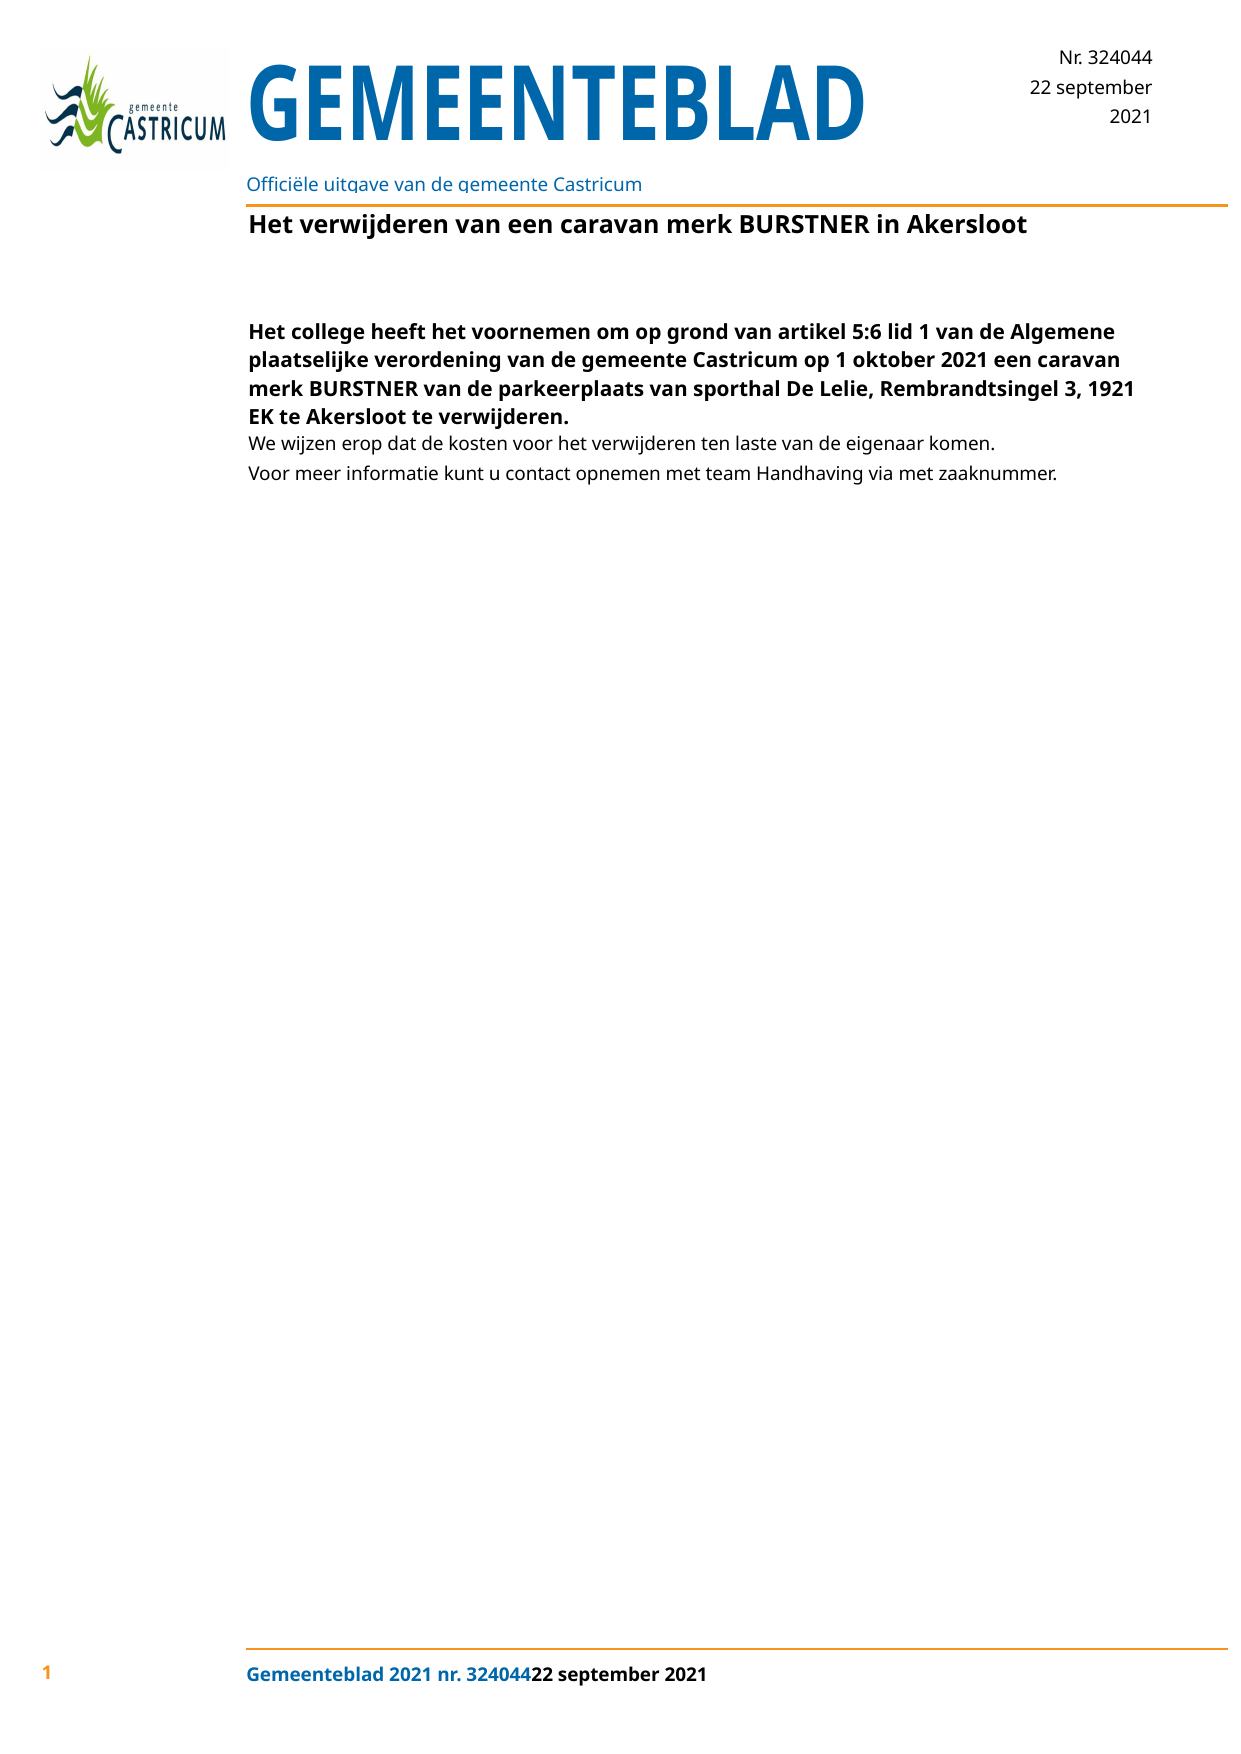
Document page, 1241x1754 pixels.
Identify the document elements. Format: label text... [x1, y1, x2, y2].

text We wijzen erop dat de kosten voor het verwijderen ten laste van de eigenaar komen. [248, 431, 1152, 456]
picture [41, 47, 231, 172]
text Voor meer informatie kunt u contact opnemen met team Handhaving via met zaaknummer. [248, 460, 1152, 486]
text Het verwijderen van een caravan merk BURSTNER in Akersloot [248, 207, 1152, 241]
text Het college heeft het voornemen om op grond van artikel 5:6 lid 1 van de Algemene plaatselijke verordening van de gemeente Castricum op 1 oktober 2021 een caravan merk BURSTNER van de parkeerplaats van sporthal De Lelie, Rembrandtsingel 3, 1921 EK te Akersloot te verwijderen. [248, 317, 1152, 431]
